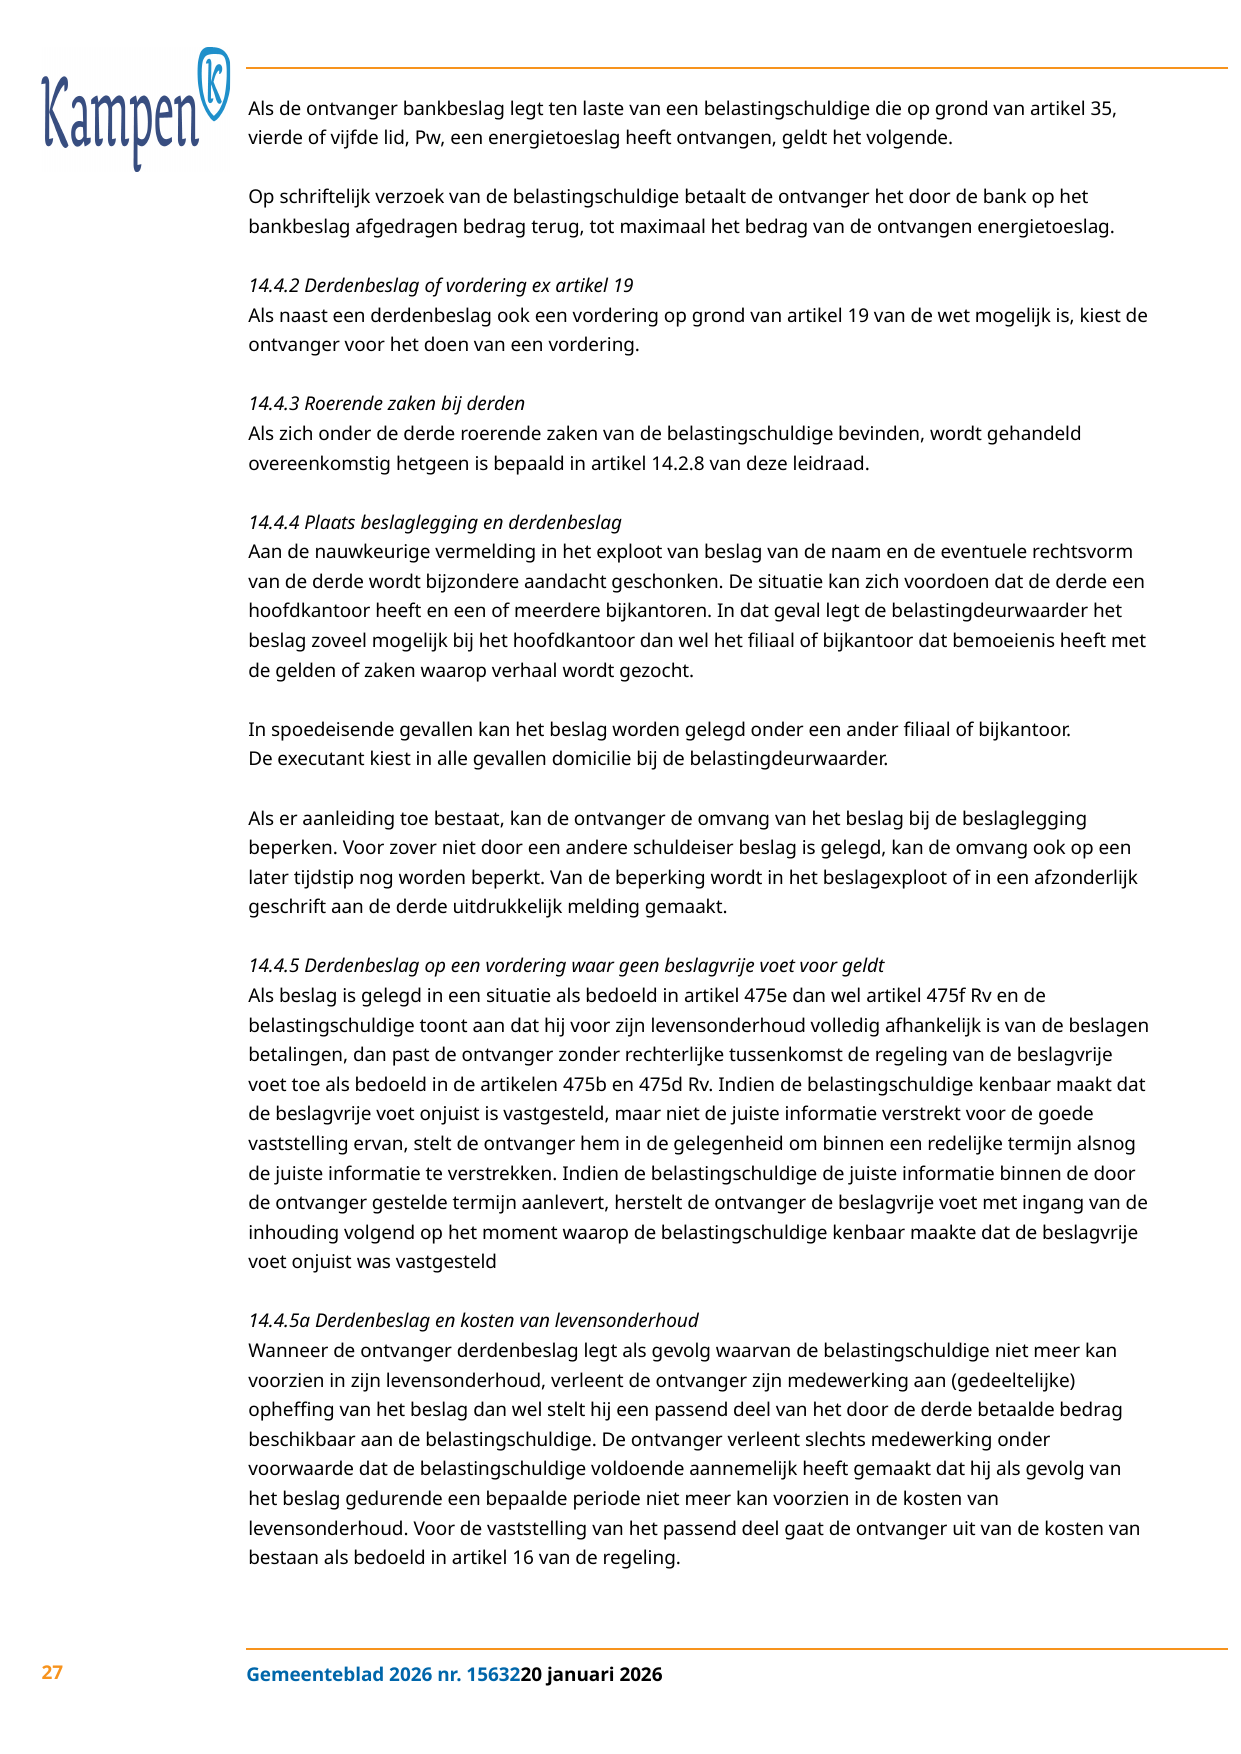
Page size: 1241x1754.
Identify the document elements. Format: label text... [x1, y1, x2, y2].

text Als naast een derdenbeslag ook een vordering op grond van artikel 19 van de wet mogelijk is, kiest de ontvanger voor het doen van een vordering. [248, 302, 1152, 357]
text De executant kiest in alle gevallen domicilie bij de belastingdeurwaarder. [248, 746, 1152, 771]
text 14.4.5a Derdenbeslag en kosten van levensonderhoud [248, 1308, 1152, 1333]
text Op schriftelijk verzoek van de belastingschuldige betaalt de ontvanger het door de bank op het bankbeslag afgedragen bedrag terug, tot maximaal het bedrag van de ontvangen energietoeslag. [248, 183, 1152, 239]
text Aan de nauwkeurige vermelding in het exploot van beslag van de naam en de eventuele rechtsvorm van de derde wordt bijzondere aandacht geschonken. De situatie kan zich voordoen dat de derde een hoofdkantoor heeft en een of meerdere bijkantoren. In dat geval legt de belastingdeurwaarder het beslag zoveel mogelijk bij het hoofdkantoor dan wel het filiaal of bijkantoor dat bemoeienis heeft met de gelden of zaken waarop verhaal wordt gezocht. [248, 538, 1152, 683]
picture [41, 47, 231, 172]
text Als de ontvanger bankbeslag legt ten laste van een belastingschuldige die op grond van artikel 35, vierde of vijfde lid, Pw, een energietoeslag heeft ontvangen, geldt het volgende. [248, 95, 1152, 150]
text 14.4.3 Roerende zaken bij derden [248, 391, 1152, 416]
text Als zich onder de derde roerende zaken van de belastingschuldige bevinden, wordt gehandeld overeenkomstig hetgeen is bepaald in artikel 14.2.8 van deze leidraad. [248, 420, 1152, 476]
text Wanneer de ontvanger derdenbeslag legt als gevolg waarvan de belastingschuldige niet meer kan voorzien in zijn levensonderhoud, verleent de ontvanger zijn medewerking aan (gedeeltelijke) opheffing van het beslag dan wel stelt hij een passend deel van het door de derde betaalde bedrag beschikbaar aan de belastingschuldige. De ontvanger verleent slechts medewerking onder voorwaarde dat de belastingschuldige voldoende aannemelijk heeft gemaakt dat hij als gevolg van het beslag gedurende een bepaalde periode niet meer kan voorzien in de kosten van levensonderhoud. Voor de vaststelling van het passend deel gaat de ontvanger uit van de kosten van bestaan als bedoeld in artikel 16 van de regeling. [248, 1337, 1152, 1570]
text Als er aanleiding toe bestaat, kan de ontvanger de omvang van het beslag bij de beslaglegging beperken. Voor zover niet door een andere schuldeiser beslag is gelegd, kan de omvang ook op een later tijdstip nog worden beperkt. Van de beperking wordt in het beslagexploot of in een afzonderlijk geschrift aan de derde uitdrukkelijk melding gemaakt. [248, 805, 1152, 919]
text Als beslag is gelegd in een situatie als bedoeld in artikel 475e dan wel artikel 475f Rv en de belastingschuldige toont aan dat hij voor zijn levensonderhoud volledig afhankelijk is van de beslagen betalingen, dan past de ontvanger zonder rechterlijke tussenkomst de regeling van de beslagvrije voet toe als bedoeld in de artikelen 475b en 475d Rv. Indien de belastingschuldige kenbaar maakt dat de beslagvrije voet onjuist is vastgesteld, maar niet de juiste informatie verstrekt voor de goede vaststelling ervan, stelt de ontvanger hem in de gelegenheid om binnen een redelijke termijn alsnog de juiste informatie te verstrekken. Indien de belastingschuldige de juiste informatie binnen de door de ontvanger gestelde termijn aanlevert, herstelt de ontvanger de beslagvrije voet met ingang van de inhouding volgend op het moment waarop de belastingschuldige kenbaar maakte dat de beslagvrije voet onjuist was vastgesteld [248, 982, 1152, 1274]
text 14.4.4 Plaats beslaglegging en derdenbeslag [248, 509, 1152, 535]
text In spoedeisende gevallen kan het beslag worden gelegd onder een ander filiaal of bijkantoor. [248, 716, 1152, 742]
text 14.4.5 Derdenbeslag op een vordering waar geen beslagvrije voet voor geldt [248, 953, 1152, 978]
text 14.4.2 Derdenbeslag of vordering ex artikel 19 [248, 272, 1152, 298]
